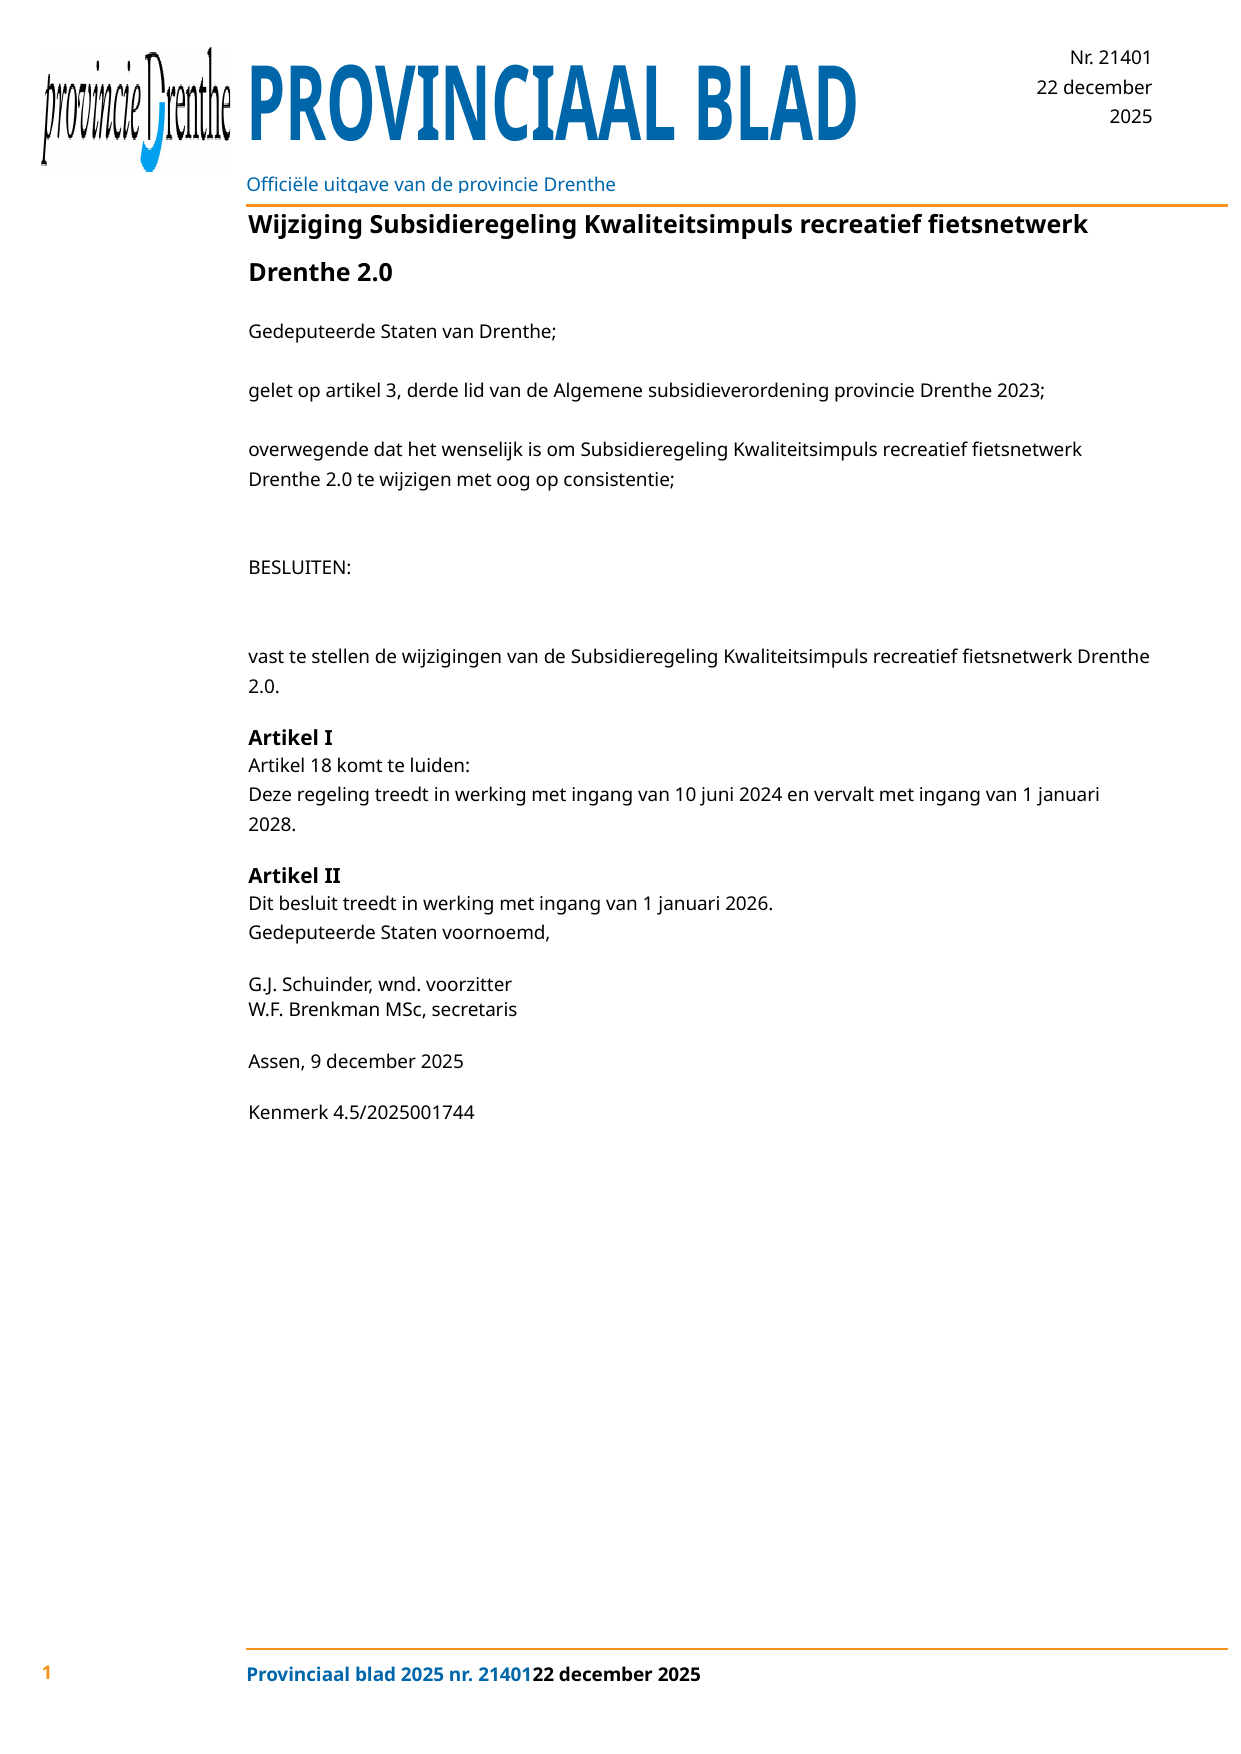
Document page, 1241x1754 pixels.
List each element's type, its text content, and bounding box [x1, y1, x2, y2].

text Artikel 18 komt te luiden: [248, 752, 1152, 777]
text Gedeputeerde Staten van Drenthe; [248, 318, 1152, 344]
text Gedeputeerde Staten voornoemd, [248, 919, 1152, 945]
text Assen, 9 december 2025 [248, 1048, 1152, 1074]
text gelet op artikel 3, derde lid van de Algemene subsidieverordening provincie Drenthe 2023; [248, 377, 1152, 403]
text Kenmerk 4.5/2025001744 [248, 1099, 1152, 1125]
text Artikel I [248, 723, 1152, 752]
text W.F. Brenkman MSc, secretaris [248, 997, 1152, 1022]
text vast te stellen de wijzigingen van de Subsidieregeling Kwaliteitsimpuls recreatief fietsnetwerk Drenthe 2.0. [248, 643, 1152, 699]
text overwegende dat het wenselijk is om Subsidieregeling Kwaliteitsimpuls recreatief fietsnetwerk Drenthe 2.0 te wijzigen met oog op consistentie; [248, 436, 1152, 492]
text Artikel II [248, 861, 1152, 890]
text BESLUITEN: [248, 554, 1152, 580]
text Dit besluit treedt in werking met ingang van 1 januari 2026. [248, 890, 1152, 916]
text G.J. Schuinder, wnd. voorzitter [248, 971, 1152, 997]
picture [41, 47, 231, 172]
text Wijziging Subsidieregeling Kwaliteitsimpuls recreatief fietsnetwerk Drenthe 2.0 [248, 207, 1152, 288]
text Deze regeling treedt in werking met ingang van 10 juni 2024 en vervalt met ingang van 1 januari 2028. [248, 781, 1152, 837]
